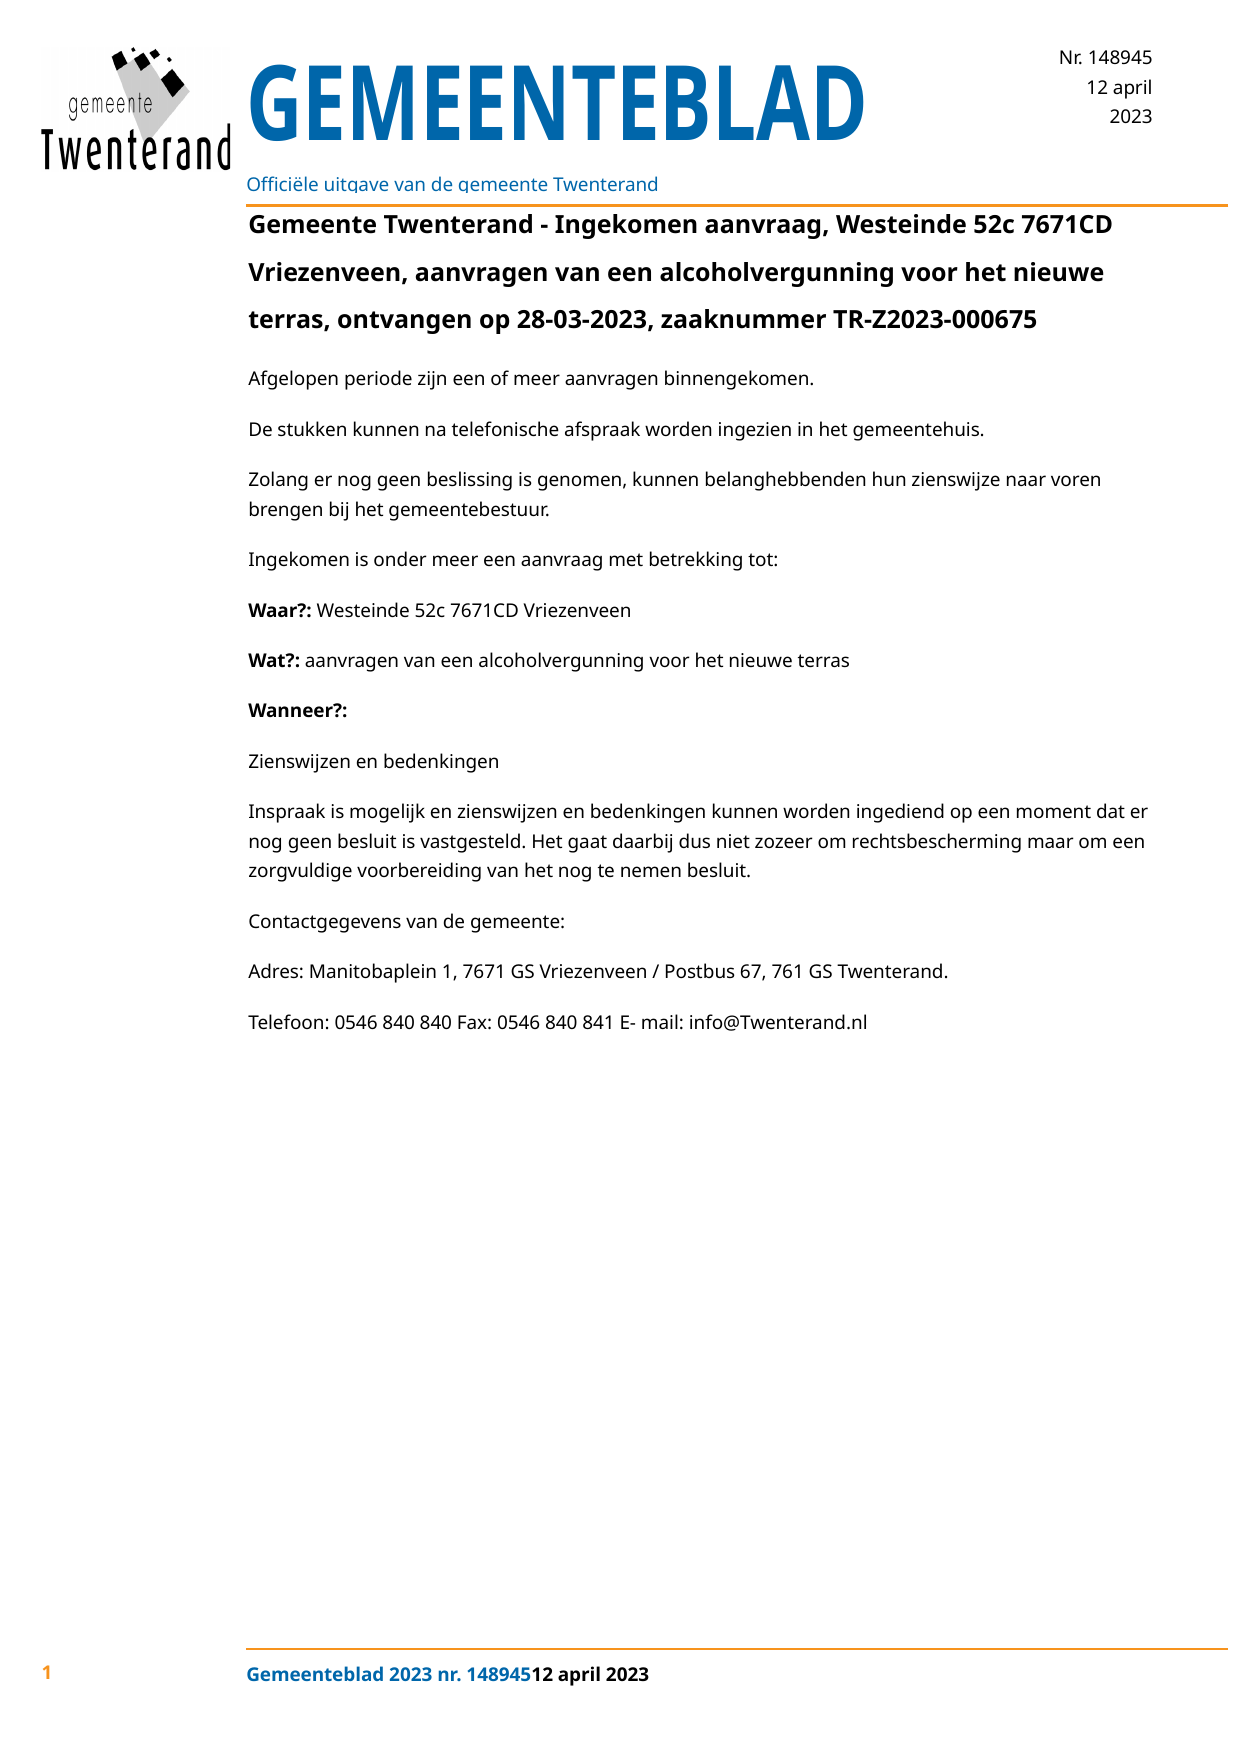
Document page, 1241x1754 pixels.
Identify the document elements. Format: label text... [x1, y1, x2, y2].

text Adres: Manitobaplein 1, 7671 GS Vriezenveen / Postbus 67, 761 GS Twenterand. [248, 958, 1152, 984]
text Wanneer?: [248, 698, 1152, 723]
text De stukken kunnen na telefonische afspraak worden ingezien in het gemeentehuis. [248, 416, 1152, 442]
text Afgelopen periode zijn een of meer aanvragen binnengekomen. [248, 366, 1152, 391]
text Gemeente Twenterand - Ingekomen aanvraag, Westeinde 52c 7671CD Vriezenveen, aanvragen van een alcoholvergunning voor het nieuwe terras, ontvangen op 28-03-2023, zaaknummer TR-Z2023-000675 [248, 207, 1152, 336]
text Ingekomen is onder meer een aanvraag met betrekking tot: [248, 546, 1152, 572]
text Inspraak is mogelijk en zienswijzen en bedenkingen kunnen worden ingediend op een moment dat er nog geen besluit is vastgesteld. Het gaat daarbij dus niet zozeer om rechtsbescherming maar om een zorgvuldige voorbereiding van het nog te nemen besluit. [248, 798, 1152, 883]
text Wat?: aanvragen van een alcoholvergunning voor het nieuwe terras [248, 647, 1152, 673]
text Zolang er nog geen beslissing is genomen, kunnen belanghebbenden hun zienswijze naar voren brengen bij het gemeentebestuur. [248, 466, 1152, 522]
picture [41, 47, 231, 172]
text Telefoon: 0546 840 840 Fax: 0546 840 841 E- mail: info@Twenterand.nl [248, 1009, 1152, 1034]
text Zienswijzen en bedenkingen [248, 748, 1152, 774]
text Contactgegevens van de gemeente: [248, 908, 1152, 934]
text Waar?: Westeinde 52c 7671CD Vriezenveen [248, 597, 1152, 622]
